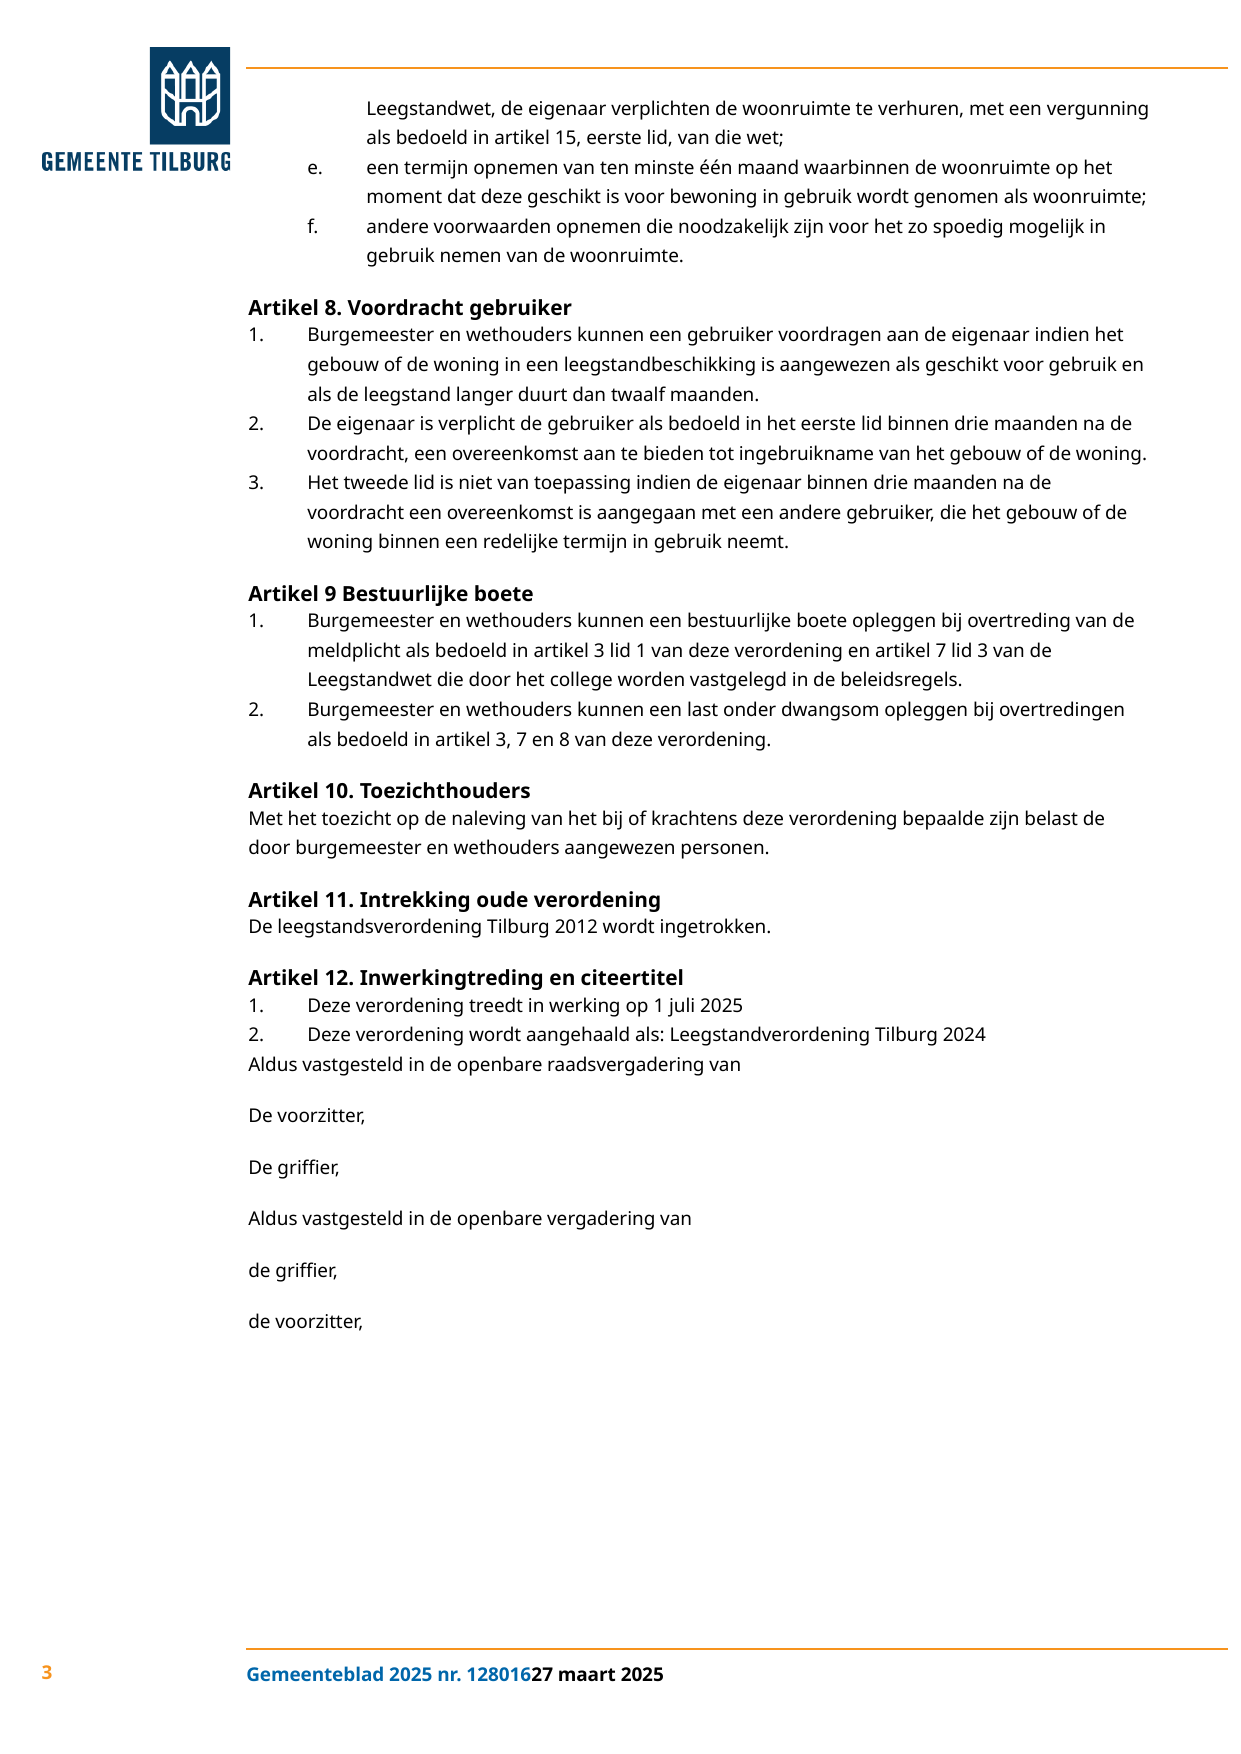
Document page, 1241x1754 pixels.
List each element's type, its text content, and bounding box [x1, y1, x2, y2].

text De griffier, [248, 1154, 1152, 1180]
list Burgemeester en wethouders kunnen een last onder dwangsom opleggen bij overtredingen als bedoeld in artikel 3, 7 en 8 van deze verordening. [248, 696, 1152, 752]
list een termijn opnemen van ten minste één maand waarbinnen de woonruimte op het moment dat deze geschikt is voor bewoning in gebruik wordt genomen als woonruimte; [307, 154, 1152, 209]
text Aldus vastgesteld in de openbare vergadering van [248, 1206, 1152, 1231]
text Artikel 8. Voordracht gebruiker [248, 293, 1152, 322]
text De voorzitter, [248, 1103, 1152, 1128]
list Deze verordening wordt aangehaald als: Leegstandverordening Tilburg 2024 [248, 1022, 1152, 1047]
picture [41, 47, 231, 172]
list andere voorwaarden opnemen die noodzakelijk zijn voor het zo spoedig mogelijk in gebruik nemen van de woonruimte. [307, 213, 1152, 268]
text de griffier, [248, 1257, 1152, 1283]
text De leegstandsverordening Tilburg 2012 wordt ingetrokken. [248, 913, 1152, 939]
list Deze verordening treedt in werking op 1 juli 2025 [248, 992, 1152, 1018]
list Burgemeester en wethouders kunnen een gebruiker voordragen aan de eigenaar indien het gebouw of de woning in een leegstandbeschikking is aangewezen als geschikt voor gebruik en als de leegstand langer duurt dan twaalf maanden. [248, 322, 1152, 406]
text Met het toezicht op de naleving van het bij of krachtens deze verordening bepaalde zijn belast de door burgemeester en wethouders aangewezen personen. [248, 805, 1152, 860]
text Artikel 9 Bestuurlijke boete [248, 579, 1152, 607]
text de voorzitter, [248, 1308, 1152, 1334]
text Artikel 10. Toezichthouders [248, 776, 1152, 805]
list Burgemeester en wethouders kunnen een bestuurlijke boete opleggen bij overtreding van de meldplicht als bedoeld in artikel 3 lid 1 van deze verordening en artikel 7 lid 3 van de Leegstandwet die door het college worden vastgelegd in de beleidsregels. [248, 607, 1152, 692]
text Artikel 12. Inwerkingtreding en citeertitel [248, 963, 1152, 992]
text Artikel 11. Intrekking oude verordening [248, 885, 1152, 913]
list Het tweede lid is niet van toepassing indien de eigenaar binnen drie maanden na de voordracht een overeenkomst is aangegaan met een andere gebruiker, die het gebouw of de woning binnen een redelijke termijn in gebruik neemt. [248, 469, 1152, 554]
text Aldus vastgesteld in de openbare raadsvergadering van [248, 1051, 1152, 1077]
list De eigenaar is verplicht de gebruiker als bedoeld in het eerste lid binnen drie maanden na de voordracht, een overeenkomst aan te bieden tot ingebruikname van het gebouw of de woning. [248, 410, 1152, 466]
list Leegstandwet, de eigenaar verplichten de woonruimte te verhuren, met een vergunning als bedoeld in artikel 15, eerste lid, van die wet; [307, 95, 1152, 150]
